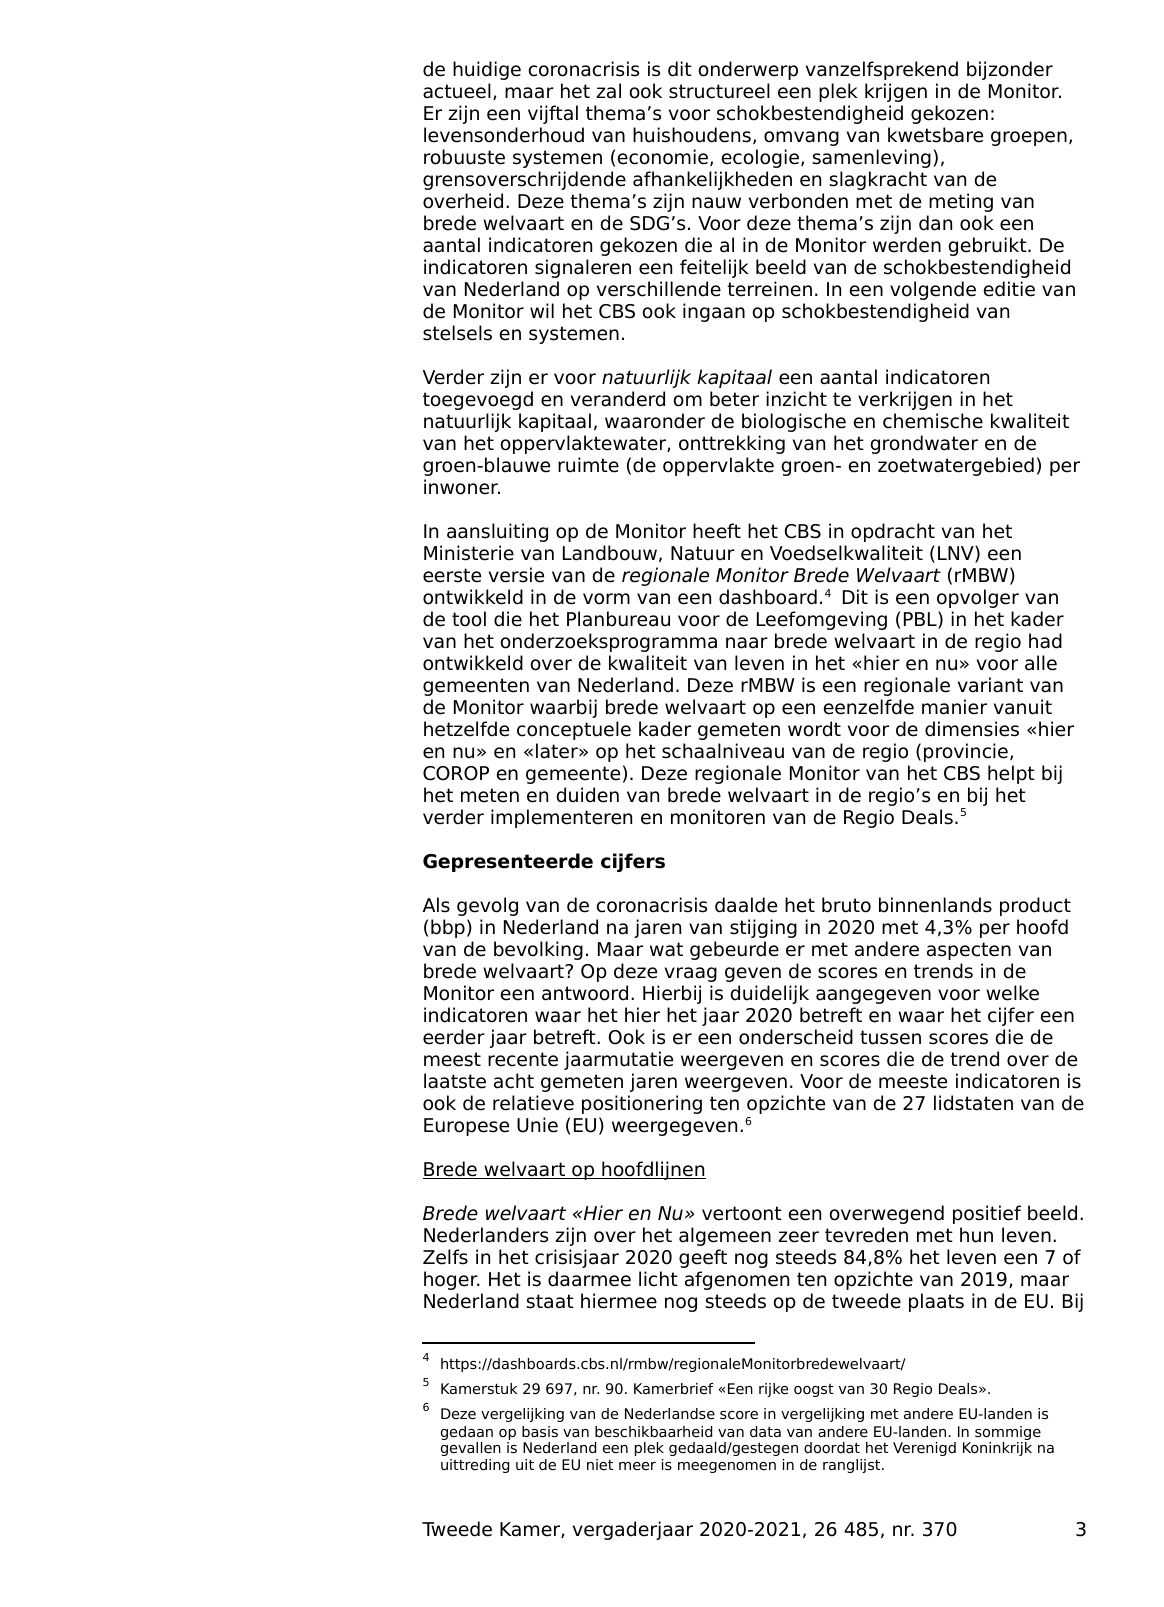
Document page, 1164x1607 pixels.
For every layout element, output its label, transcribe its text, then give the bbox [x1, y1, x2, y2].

text Kamerstuk 29 697, nr. 90. Kamerbrief «Een rijke oogst van 30 Regio Deals». [422, 1377, 1087, 1399]
text Deze vergelijking van de Nederlandse score in vergelijking met andere EU-landen is gedaan op basis van beschikbaarheid van data van andere EU-landen. In sommige gevallen is Nederland een plek gedaald/gestegen doordat het Verenigd Koninkrijk na uittreding uit de EU niet meer is meegenomen in de ranglijst. [422, 1402, 1087, 1474]
subtitle Brede welvaart op hoofdlijnen [422, 1159, 1087, 1181]
text Als gevolg van de coronacrisis daalde het bruto binnenlands product (bbp) in Nederland na jaren van stijging in 2020 met 4,3% per hoofd van de bevolking. Maar wat gebeurde er met andere aspecten van brede welvaart? Op deze vraag geven de scores en trends in de Monitor een antwoord. Hierbij is duidelijk aangegeven voor welke indicatoren waar het hier het jaar 2020 betreft en waar het cijfer een eerder jaar betreft. Ook is er een onderscheid tussen scores die de meest recente jaarmutatie weergeven en scores die de trend over de laatste acht gemeten jaren weergeven. Voor de meeste indicatoren is ook de relatieve positionering ten opzichte van de 27 lidstaten van de Europese Unie (EU) weergegeven. [422, 895, 1087, 1137]
text de huidige coronacrisis is dit onderwerp vanzelfsprekend bijzonder actueel, maar het zal ook structureel een plek krijgen in de Monitor. Er zijn een vijftal thema’s voor schokbestendigheid gekozen: levensonderhoud van huishoudens, omvang van kwetsbare groepen, robuuste systemen (economie, ecologie, samenleving), grensoverschrijdende afhankelijkheden en slagkracht van de overheid. Deze thema’s zijn nauw verbonden met de meting van brede welvaart en de SDG’s. Voor deze thema’s zijn dan ook een aantal indicatoren gekozen die al in de Monitor werden gebruikt. De indicatoren signaleren een feitelijk beeld van de schokbestendigheid van Nederland op verschillende terreinen. In een volgende editie van de Monitor wil het CBS ook ingaan op schokbestendigheid van stelsels en systemen. [422, 59, 1087, 345]
text In aansluiting op de Monitor heeft het CBS in opdracht van het Ministerie van Landbouw, Natuur en Voedselkwaliteit (LNV) een eerste versie van de regionale Monitor Brede Welvaart (rMBW) ontwikkeld in de vorm van een dashboard. Dit is een opvolger van de tool die het Planbureau voor de Leefomgeving (PBL) in het kader van het onderzoeksprogramma naar brede welvaart in de regio had ontwikkeld over de kwaliteit van leven in het «hier en nu» voor alle gemeenten van Nederland. Deze rMBW is een regionale variant van de Monitor waarbij brede welvaart op een eenzelfde manier vanuit hetzelfde conceptuele kader gemeten wordt voor de dimensies «hier en nu» en «later» op het schaalniveau van de regio (provincie, COROP en gemeente). Deze regionale Monitor van het CBS helpt bij het meten en duiden van brede welvaart in de regio’s en bij het verder implementeren en monitoren van de Regio Deals. [422, 521, 1087, 829]
text https://dashboards.cbs.nl/rmbw/regionaleMonitorbredewelvaart/ [422, 1352, 1087, 1374]
text Verder zijn er voor natuurlijk kapitaal een aantal indicatoren toegevoegd en veranderd om beter inzicht te verkrijgen in het natuurlijk kapitaal, waaronder de biologische en chemische kwaliteit van het oppervlaktewater, onttrekking van het grondwater en de groen-blauwe ruimte (de oppervlakte groen- en zoetwatergebied) per inwoner. [422, 367, 1087, 499]
text Brede welvaart «Hier en Nu» vertoont een overwegend positief beeld. Nederlanders zijn over het algemeen zeer tevreden met hun leven. Zelfs in het crisisjaar 2020 geeft nog steeds 84,8% het leven een 7 of hoger. Het is daarmee licht afgenomen ten opzichte van 2019, maar Nederland staat hiermee nog steeds op de tweede plaats in de EU. Bij [422, 1203, 1087, 1313]
subtitle Gepresenteerde cijfers [422, 851, 1087, 873]
